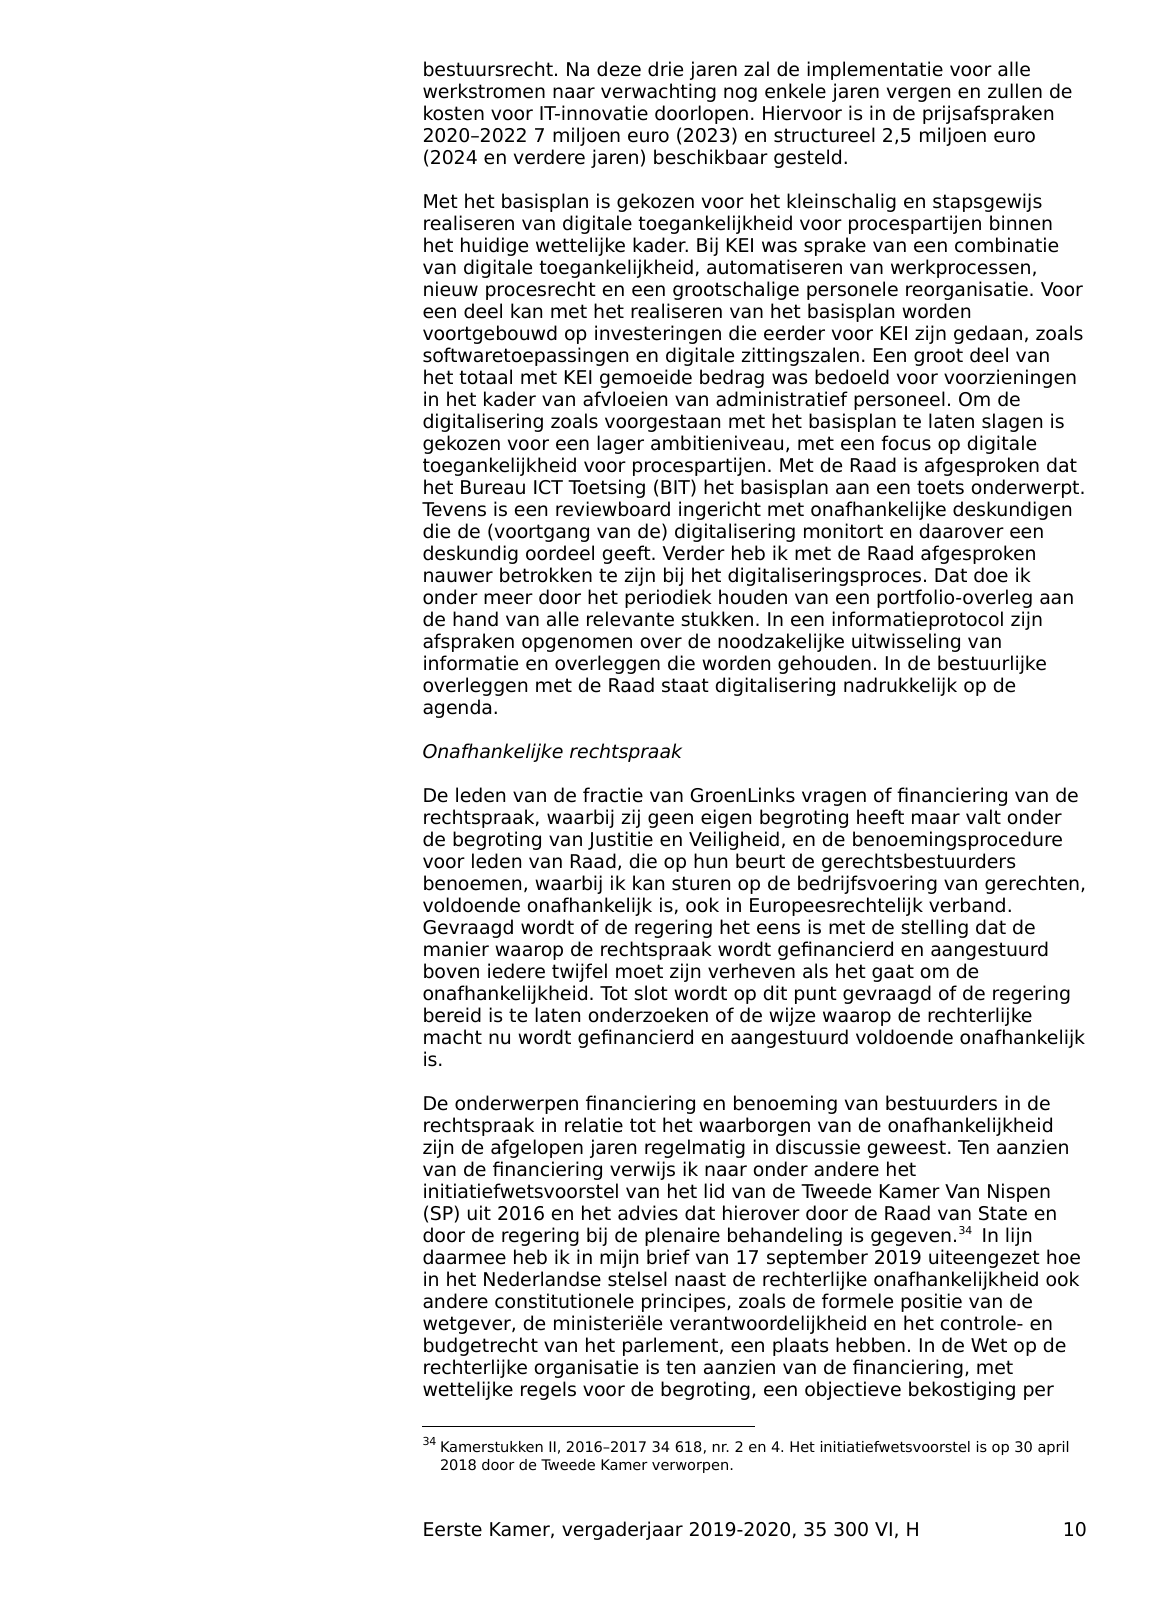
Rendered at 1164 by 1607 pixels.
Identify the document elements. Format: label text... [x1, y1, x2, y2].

text Gevraagd wordt of de regering het eens is met de stelling dat de manier waarop de rechtspraak wordt gefinancierd en aangestuurd boven iedere twijfel moet zijn verheven als het gaat om de onafhankelijkheid. Tot slot wordt op dit punt gevraagd of de regering bereid is te laten onderzoeken of de wijze waarop de rechterlijke macht nu wordt gefinancierd en aangestuurd voldoende onafhankelijk is. [422, 917, 1087, 1071]
text De leden van de fractie van GroenLinks vragen of financiering van de rechtspraak, waarbij zij geen eigen begroting heeft maar valt onder de begroting van Justitie en Veiligheid, en de benoemingsprocedure voor leden van Raad, die op hun beurt de gerechtsbestuurders benoemen, waarbij ik kan sturen op de bedrijfsvoering van gerechten, voldoende onafhankelijk is, ook in Europeesrechtelijk verband. [422, 785, 1087, 917]
text Kamerstukken II, 2016–2017 34 618, nr. 2 en 4. Het initiatiefwetsvoorstel is op 30 april 2018 door de Tweede Kamer verworpen. [422, 1435, 1087, 1474]
subtitle Onafhankelijke rechtspraak [422, 741, 1087, 763]
text bestuursrecht. Na deze drie jaren zal de implementatie voor alle werkstromen naar verwachting nog enkele jaren vergen en zullen de kosten voor IT-innovatie doorlopen. Hiervoor is in de prijsafspraken 2020–2022 7 miljoen euro (2023) en structureel 2,5 miljoen euro (2024 en verdere jaren) beschikbaar gesteld. [422, 59, 1087, 169]
text Met het basisplan is gekozen voor het kleinschalig en stapsgewijs realiseren van digitale toegankelijkheid voor procespartijen binnen het huidige wettelijke kader. Bij KEI was sprake van een combinatie van digitale toegankelijkheid, automatiseren van werkprocessen, nieuw procesrecht en een grootschalige personele reorganisatie. Voor een deel kan met het realiseren van het basisplan worden voortgebouwd op investeringen die eerder voor KEI zijn gedaan, zoals softwaretoepassingen en digitale zittingszalen. Een groot deel van het totaal met KEI gemoeide bedrag was bedoeld voor voorzieningen in het kader van afvloeien van administratief personeel. Om de digitalisering zoals voorgestaan met het basisplan te laten slagen is gekozen voor een lager ambitieniveau, met een focus op digitale toegankelijkheid voor procespartijen. Met de Raad is afgesproken dat het Bureau ICT Toetsing (BIT) het basisplan aan een toets onderwerpt. Tevens is een reviewboard ingericht met onafhankelijke deskundigen die de (voortgang van de) digitalisering monitort en daarover een deskundig oordeel geeft. Verder heb ik met de Raad afgesproken nauwer betrokken te zijn bij het digitaliseringsproces. Dat doe ik onder meer door het periodiek houden van een portfolio-overleg aan de hand van alle relevante stukken. In een informatieprotocol zijn afspraken opgenomen over de noodzakelijke uitwisseling van informatie en overleggen die worden gehouden. In de bestuurlijke overleggen met de Raad staat digitalisering nadrukkelijk op de agenda. [422, 191, 1087, 719]
text De onderwerpen financiering en benoeming van bestuurders in de rechtspraak in relatie tot het waarborgen van de onafhankelijkheid zijn de afgelopen jaren regelmatig in discussie geweest. Ten aanzien van de financiering verwijs ik naar onder andere het initiatiefwetsvoorstel van het lid van de Tweede Kamer Van Nispen (SP) uit 2016 en het advies dat hierover door de Raad van State en door de regering bij de plenaire behandeling is gegeven. In lijn daarmee heb ik in mijn brief van 17 september 2019 uiteengezet hoe in het Nederlandse stelsel naast de rechterlijke onafhankelijkheid ook andere constitutionele principes, zoals de formele positie van de wetgever, de ministeriële verantwoordelijkheid en het controle- en budgetrecht van het parlement, een plaats hebben. In de Wet op de rechterlijke organisatie is ten aanzien van de financiering, met wettelijke regels voor de begroting, een objectieve bekostiging per [422, 1093, 1087, 1401]
